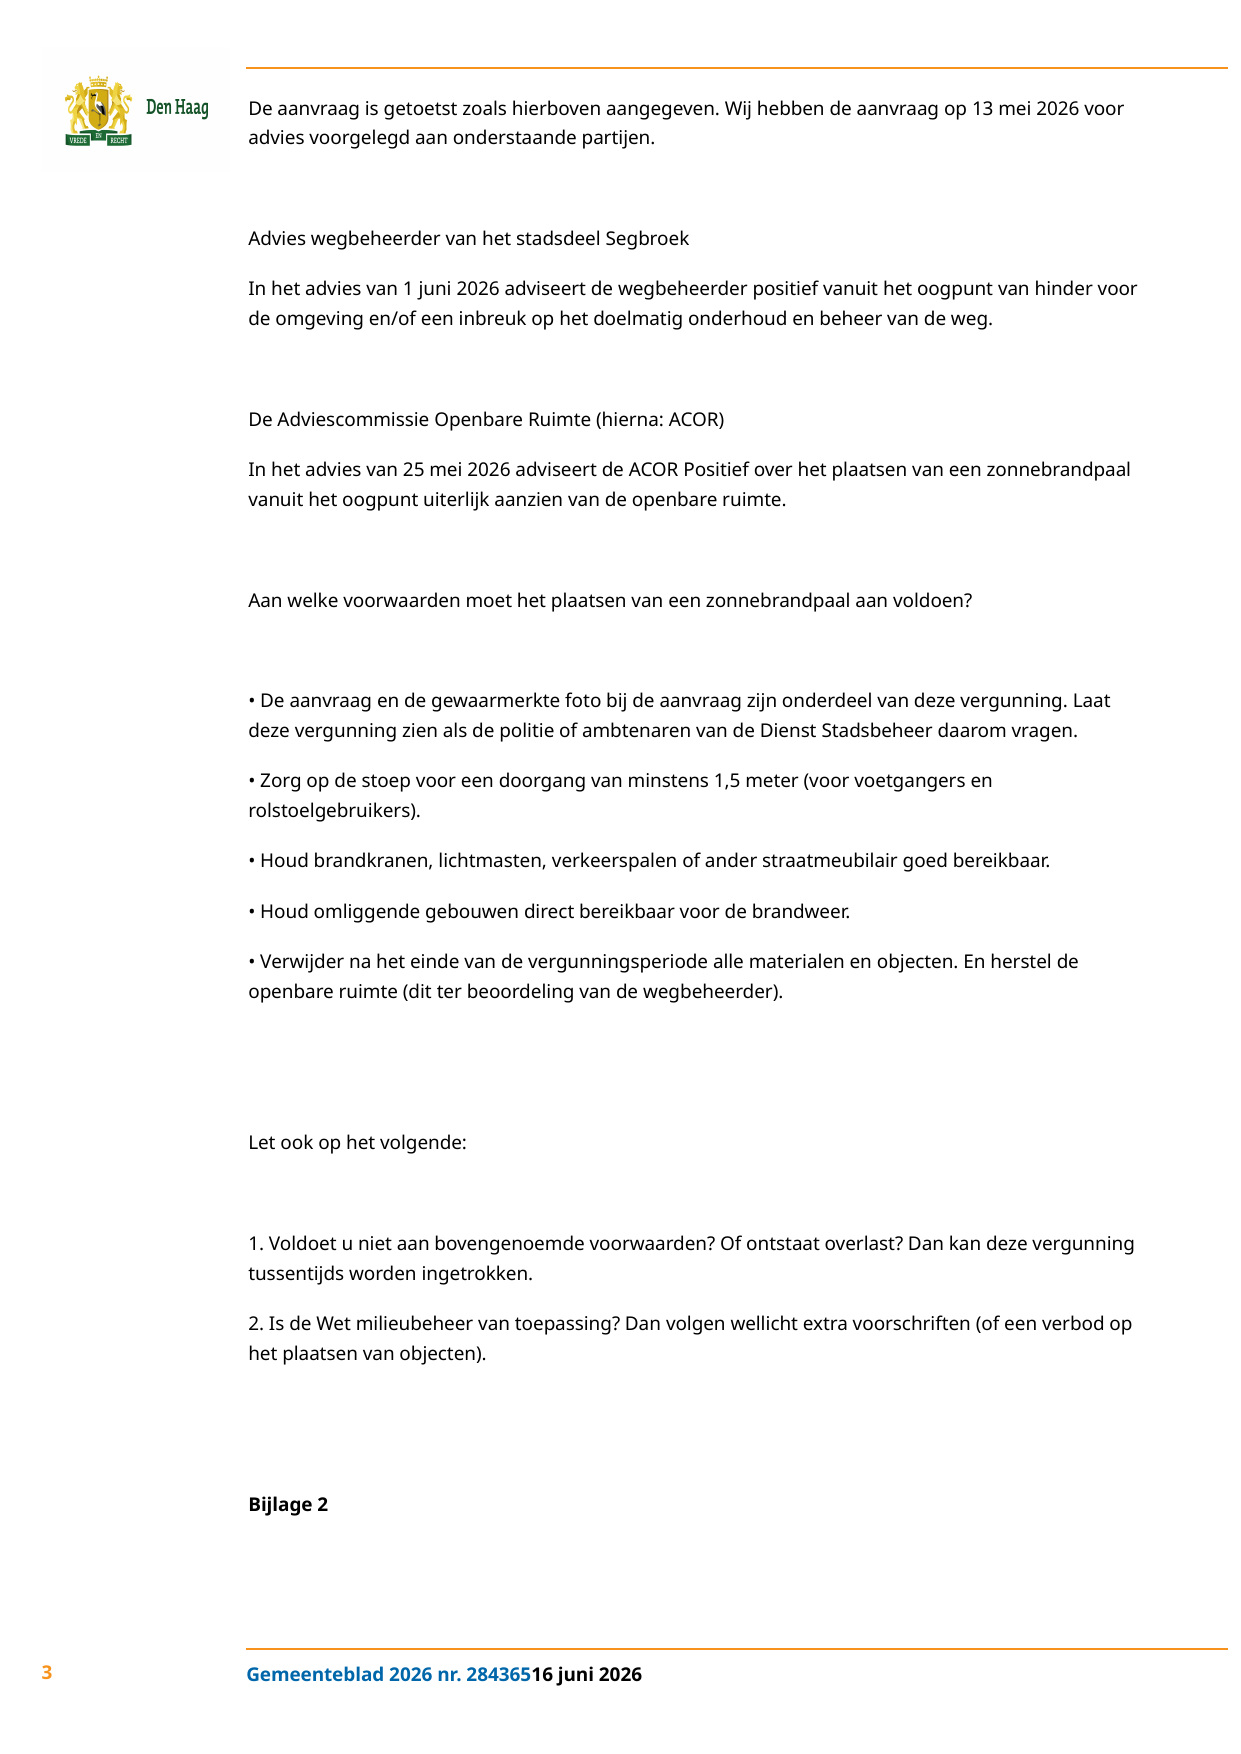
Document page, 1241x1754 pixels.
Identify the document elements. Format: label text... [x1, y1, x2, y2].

text 1. Voldoet u niet aan bovengenoemde voorwaarden? Of ontstaat overlast? Dan kan deze vergunning tussentijds worden ingetrokken. [248, 1230, 1152, 1286]
text Aan welke voorwaarden moet het plaatsen van een zonnebrandpaal aan voldoen? [248, 587, 1152, 613]
text • Houd brandkranen, lichtmasten, verkeerspalen of ander straatmeubilair goed bereikbaar. [248, 848, 1152, 873]
text Advies wegbeheerder van het stadsdeel Segbroek [248, 225, 1152, 251]
text • Verwijder na het einde van de vergunningsperiode alle materialen en objecten. En herstel de openbare ruimte (dit ter beoordeling van de wegbeheerder). [248, 948, 1152, 1004]
text De aanvraag is getoetst zoals hierboven aangegeven. Wij hebben de aanvraag op 13 mei 2026 voor advies voorgelegd aan onderstaande partijen. [248, 95, 1152, 150]
text • De aanvraag en de gewaarmerkte foto bij de aanvraag zijn onderdeel van deze vergunning. Laat deze vergunning zien als de politie of ambtenaren van de Dienst Stadsbeheer daarom vragen. [248, 688, 1152, 743]
picture [41, 47, 231, 172]
text Bijlage 2 [248, 1491, 1152, 1517]
text In het advies van 1 juni 2026 adviseert de wegbeheerder positief vanuit het oogpunt van hinder voor de omgeving en/of een inbreuk op het doelmatig onderhoud en beheer van de weg. [248, 276, 1152, 331]
text 2. Is de Wet milieubeheer van toepassing? Dan volgen wellicht extra voorschriften (of een verbod op het plaatsen van objecten). [248, 1310, 1152, 1366]
text • Houd omliggende gebouwen direct bereikbaar voor de brandweer. [248, 898, 1152, 924]
text Let ook op het volgende: [248, 1129, 1152, 1155]
text In het advies van 25 mei 2026 adviseert de ACOR Positief over het plaatsen van een zonnebrandpaal vanuit het oogpunt uiterlijk aanzien van de openbare ruimte. [248, 456, 1152, 512]
text De Adviescommissie Openbare Ruimte (hierna: ACOR) [248, 406, 1152, 432]
text • Zorg op de stoep voor een doorgang van minstens 1,5 meter (voor voetgangers en rolstoelgebruikers). [248, 768, 1152, 823]
